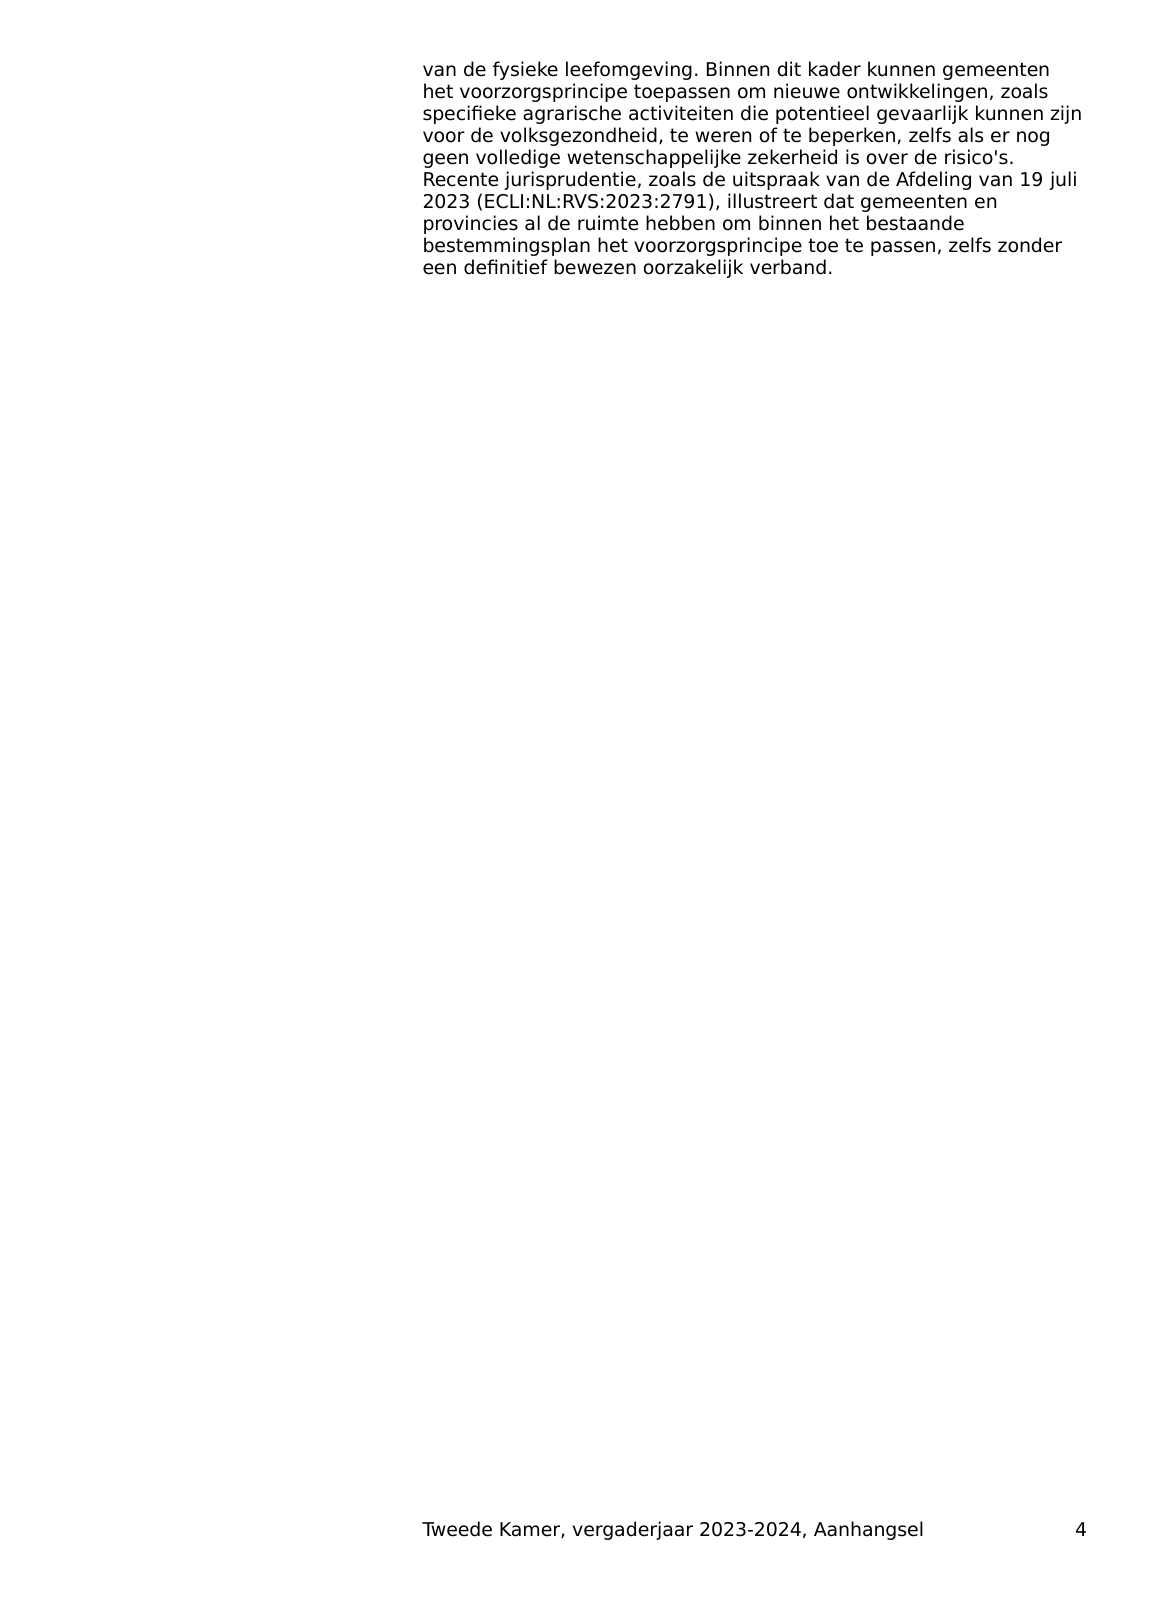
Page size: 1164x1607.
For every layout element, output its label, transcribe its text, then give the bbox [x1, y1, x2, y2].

text van de fysieke leefomgeving. Binnen dit kader kunnen gemeenten het voorzorgsprincipe toepassen om nieuwe ontwikkelingen, zoals specifieke agrarische activiteiten die potentieel gevaarlijk kunnen zijn voor de volksgezondheid, te weren of te beperken, zelfs als er nog geen volledige wetenschappelijke zekerheid is over de risico's. [422, 59, 1087, 169]
text Recente jurisprudentie, zoals de uitspraak van de Afdeling van 19 juli 2023 (ECLI:NL:RVS:2023:2791), illustreert dat gemeenten en provincies al de ruimte hebben om binnen het bestaande bestemmingsplan het voorzorgsprincipe toe te passen, zelfs zonder een definitief bewezen oorzakelijk verband. [422, 169, 1087, 279]
